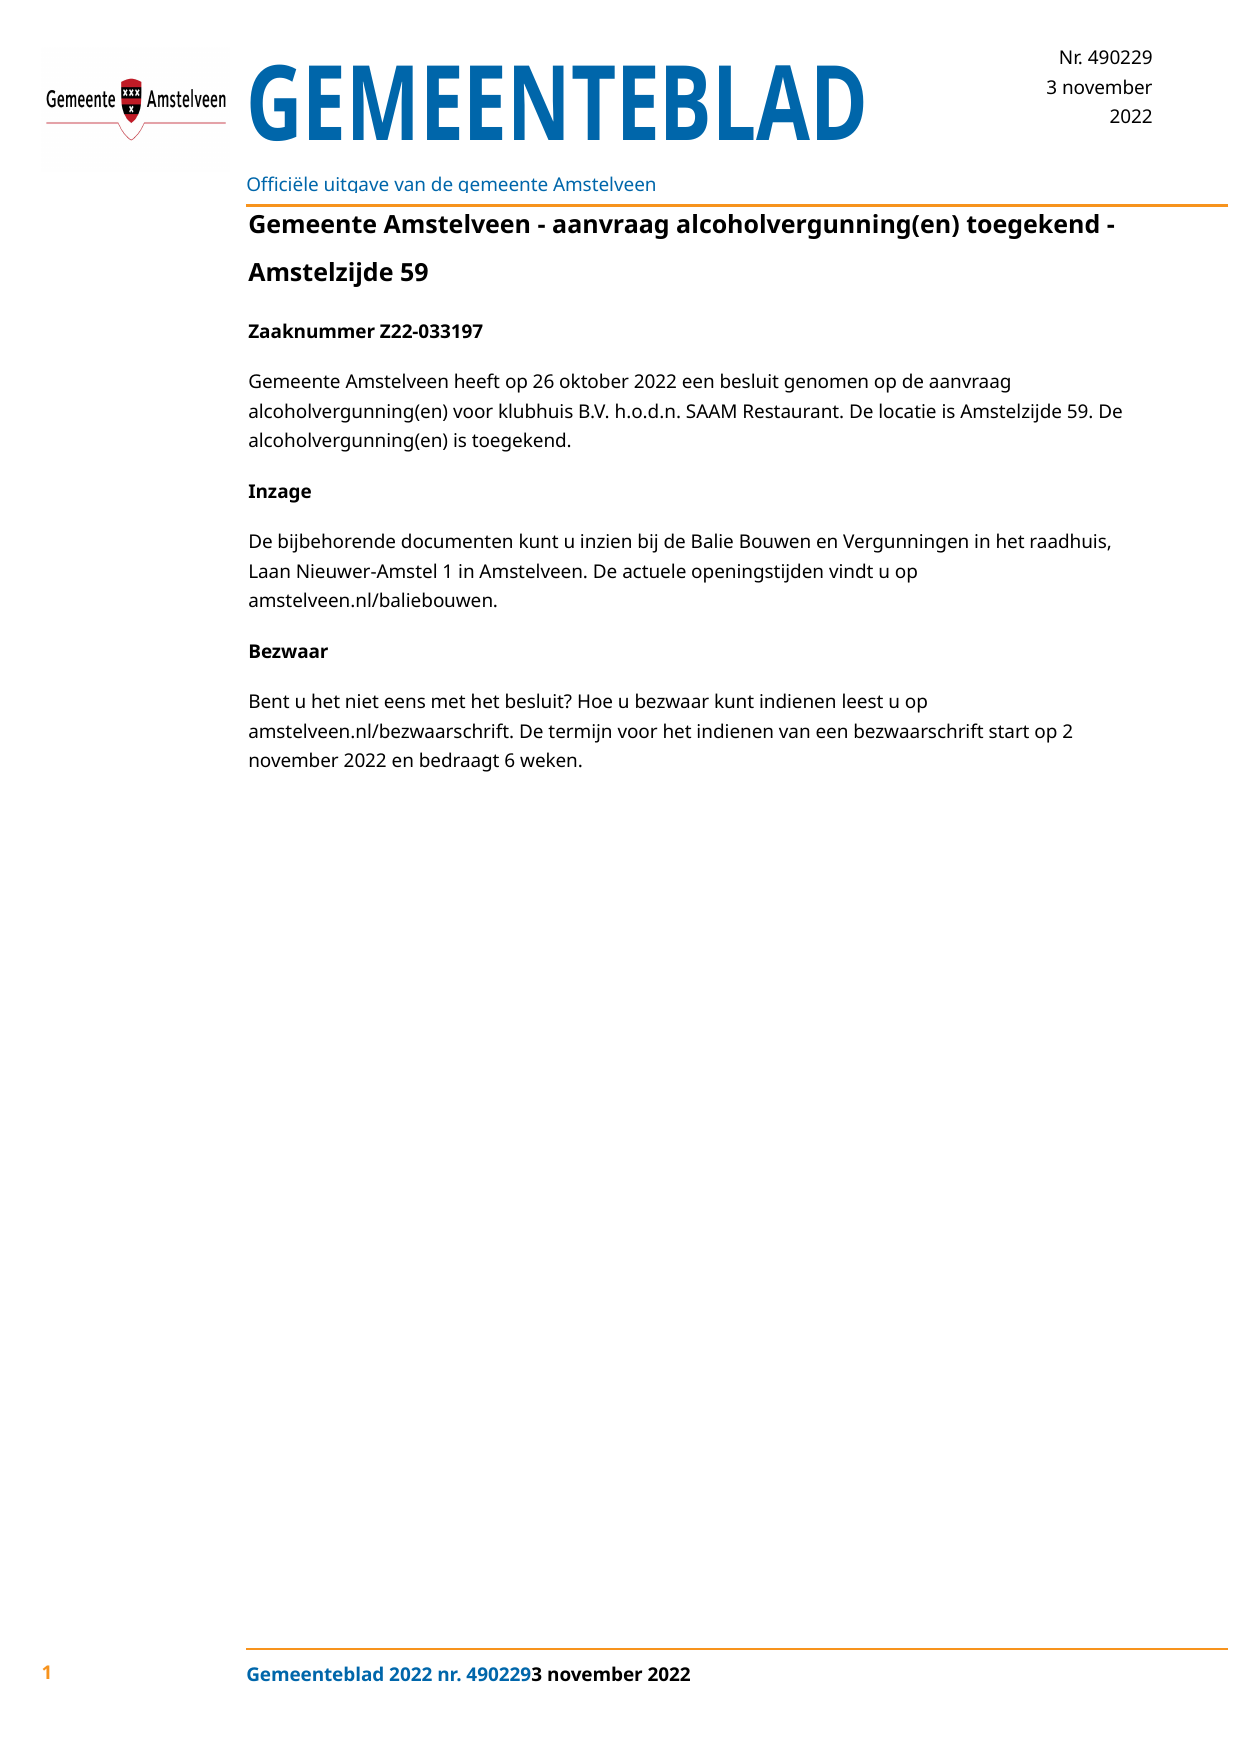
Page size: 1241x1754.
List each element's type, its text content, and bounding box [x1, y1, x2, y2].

text De bijbehorende documenten kunt u inzien bij de Balie Bouwen en Vergunningen in het raadhuis, Laan Nieuwer-Amstel 1 in Amstelveen. De actuele openingstijden vindt u op amstelveen.nl/baliebouwen. [248, 528, 1152, 613]
picture [41, 47, 231, 172]
text Bent u het niet eens met het besluit? Hoe u bezwaar kunt indienen leest u op amstelveen.nl/bezwaarschrift. De termijn voor het indienen van een bezwaarschrift start op 2 november 2022 en bedraagt 6 weken. [248, 688, 1152, 773]
text Zaaknummer Z22-033197 [248, 318, 1152, 344]
text Bezwaar [248, 638, 1152, 664]
text Inzage [248, 478, 1152, 504]
text Gemeente Amstelveen - aanvraag alcoholvergunning(en) toegekend - Amstelzijde 59 [248, 207, 1152, 288]
text Gemeente Amstelveen heeft op 26 oktober 2022 een besluit genomen op de aanvraag alcoholvergunning(en) voor klubhuis B.V. h.o.d.n. SAAM Restaurant. De locatie is Amstelzijde 59. De alcoholvergunning(en) is toegekend. [248, 368, 1152, 453]
